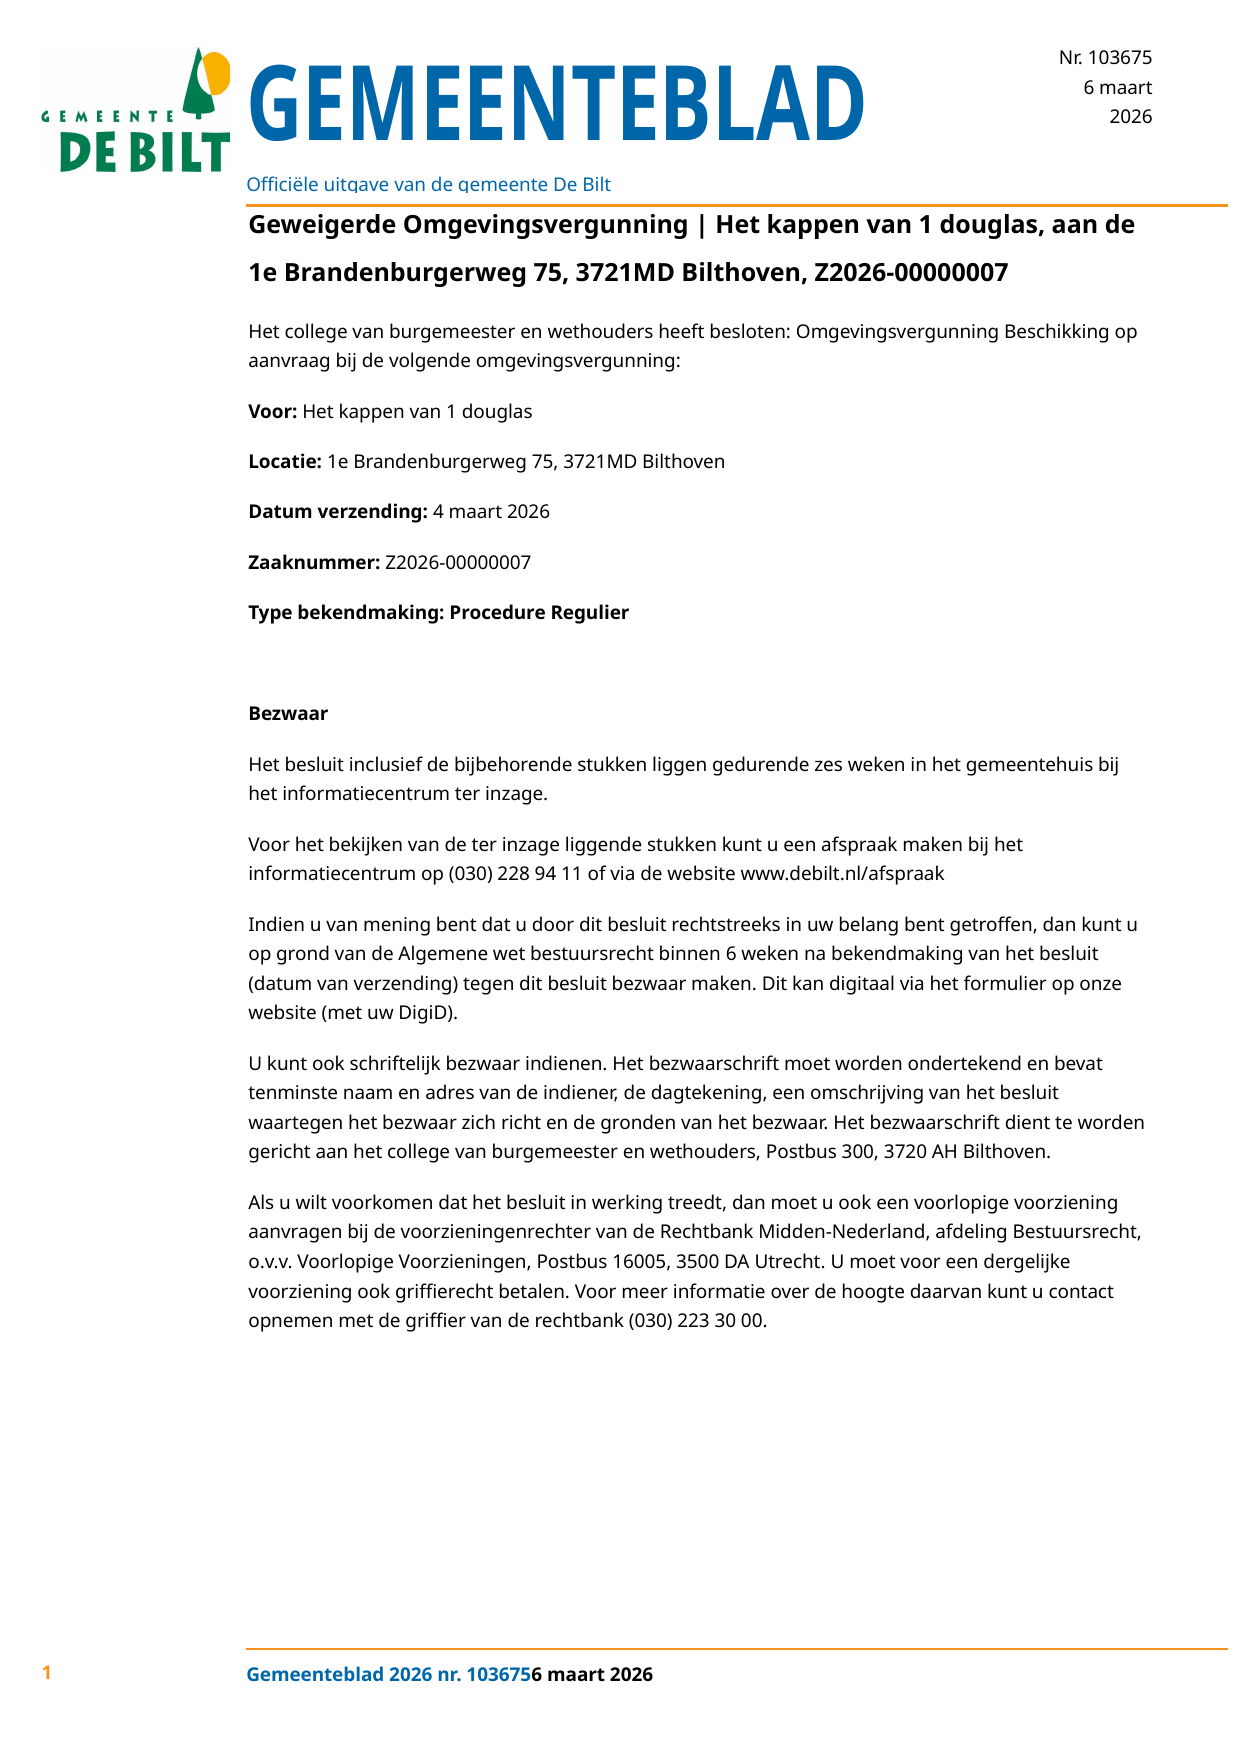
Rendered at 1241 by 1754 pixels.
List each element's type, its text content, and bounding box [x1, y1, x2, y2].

text Voor: Het kappen van 1 douglas [248, 398, 1152, 424]
text Voor het bekijken van de ter inzage liggende stukken kunt u een afspraak maken bij het informatiecentrum op (030) 228 94 11 of via de website www.debilt.nl/afspraak [248, 831, 1152, 886]
text Geweigerde Omgevingsvergunning | Het kappen van 1 douglas, aan de 1e Brandenburgerweg 75, 3721MD Bilthoven, Z2026-00000007 [248, 207, 1152, 288]
text Het besluit inclusief de bijbehorende stukken liggen gedurende zes weken in het gemeentehuis bij het informatiecentrum ter inzage. [248, 751, 1152, 806]
text U kunt ook schriftelijk bezwaar indienen. Het bezwaarschrift moet worden ondertekend en bevat tenminste naam en adres van de indiener, de dagtekening, een omschrijving van het besluit waartegen het bezwaar zich richt en de gronden van het bezwaar. Het bezwaarschrift dient te worden gericht aan het college van burgemeester en wethouders, Postbus 300, 3720 AH Bilthoven. [248, 1050, 1152, 1164]
text Indien u van mening bent dat u door dit besluit rechtstreeks in uw belang bent getroffen, dan kunt u op grond van de Algemene wet bestuursrecht binnen 6 weken na bekendmaking van het besluit (datum van verzending) tegen dit besluit bezwaar maken. Dit kan digitaal via het formulier op onze website (met uw DigiD). [248, 911, 1152, 1025]
text Locatie: 1e Brandenburgerweg 75, 3721MD Bilthoven [248, 448, 1152, 474]
picture [41, 47, 231, 172]
text Het college van burgemeester en wethouders heeft besloten: Omgevingsvergunning Beschikking op aanvraag bij de volgende omgevingsvergunning: [248, 318, 1152, 373]
text Datum verzending: 4 maart 2026 [248, 499, 1152, 524]
text Zaaknummer: Z2026-00000007 [248, 549, 1152, 575]
text Type bekendmaking: Procedure Regulier [248, 599, 1152, 625]
text Als u wilt voorkomen dat het besluit in werking treedt, dan moet u ook een voorlopige voorziening aanvragen bij de voorzieningenrechter van de Rechtbank Midden-Nederland, afdeling Bestuursrecht, o.v.v. Voorlopige Voorzieningen, Postbus 16005, 3500 DA Utrecht. U moet voor een dergelijke voorziening ook griffierecht betalen. Voor meer informatie over de hoogte daarvan kunt u contact opnemen met de griffier van de rechtbank (030) 223 30 00. [248, 1189, 1152, 1333]
text Bezwaar [248, 700, 1152, 726]
